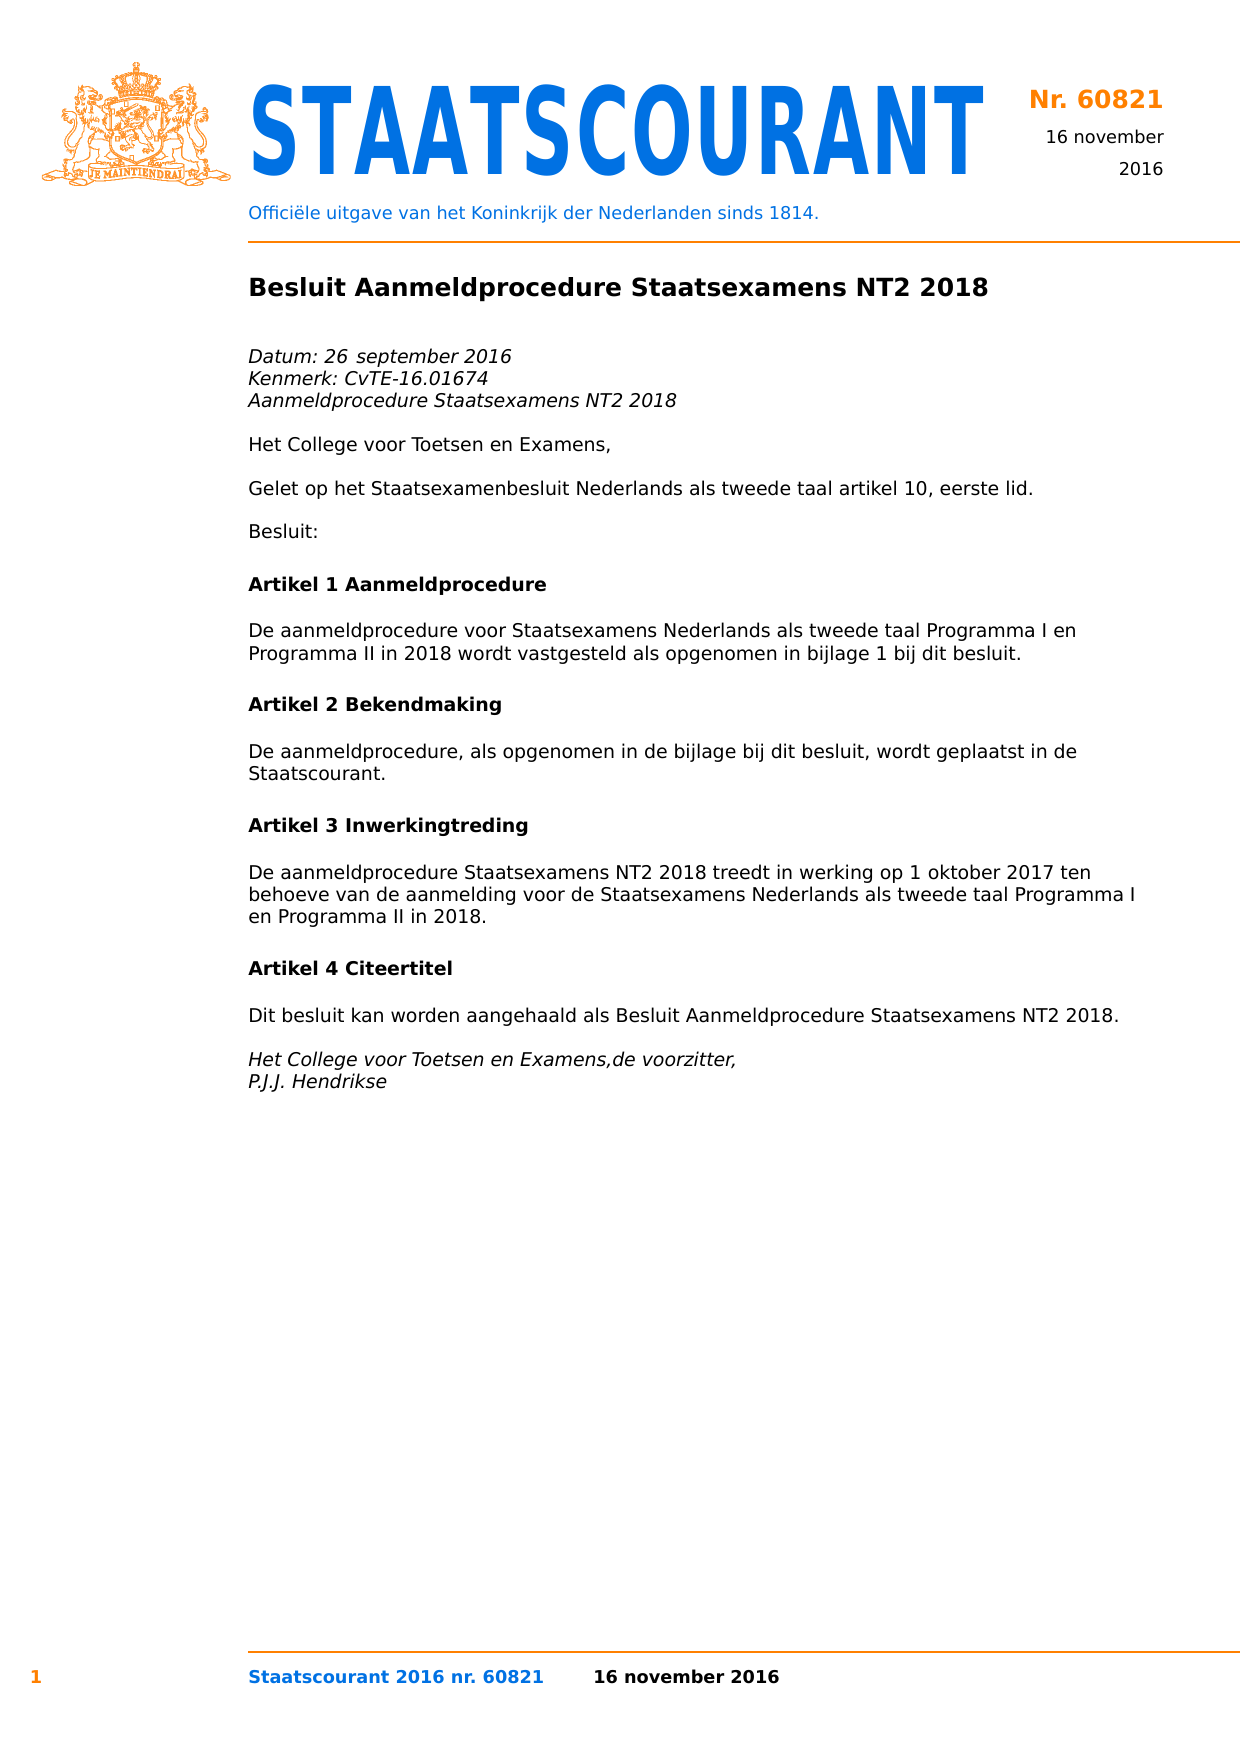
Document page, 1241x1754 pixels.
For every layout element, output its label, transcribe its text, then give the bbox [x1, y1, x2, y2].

table_cell Officiële uitgave van het Koninkrijk der Nederlanden sinds 1814. [248, 203, 1240, 241]
text De aanmeldprocedure voor Staatsexamens Nederlands als tweede taal Programma I en Programma II in 2018 wordt vastgesteld als opgenomen in bijlage 1 bij dit besluit. [248, 620, 1163, 664]
table_header Nr. 60821 [998, 62, 1240, 121]
table_header STAATSCOURANT [248, 62, 998, 203]
table_cell 2016 [998, 153, 1240, 203]
subtitle Artikel 2 Bekendmaking [248, 694, 1163, 716]
text Het College voor Toetsen en Examens,de voorzitter, P.J.J. Hendrikse [248, 1049, 1163, 1093]
text De aanmeldprocedure, als opgenomen in de bijlage bij dit besluit, wordt geplaatst in de Staatscourant. [248, 741, 1163, 785]
subtitle Artikel 3 Inwerkingtreding [248, 815, 1163, 837]
text Kenmerk: CvTE-16.01674 [248, 368, 1163, 390]
subtitle Artikel 4 Citeertitel [248, 958, 1163, 980]
table_cell 16 november [998, 121, 1240, 153]
text De aanmeldprocedure Staatsexamens NT2 2018 treedt in werking op 1 oktober 2017 ten behoeve van de aanmelding voor de Staatsexamens Nederlands als tweede taal Programma I en Programma II in 2018. [248, 862, 1163, 928]
picture [41, 62, 231, 186]
subtitle Artikel 1 Aanmeldprocedure [248, 573, 1163, 595]
subtitle Besluit Aanmeldprocedure Staatsexamens NT2 2018 [248, 273, 1163, 302]
text Besluit: [248, 521, 1163, 543]
table_header [25, 62, 248, 241]
text Aanmeldprocedure Staatsexamens NT2 2018 [248, 390, 1163, 412]
text Dit besluit kan worden aangehaald als Besluit Aanmeldprocedure Staatsexamens NT2 2018. [248, 1005, 1163, 1027]
text Gelet op het Staatsexamenbesluit Nederlands als tweede taal artikel 10, eerste lid. [248, 478, 1163, 499]
text Het College voor Toetsen en Examens, [248, 434, 1163, 456]
text Datum: 26 september 2016 [248, 346, 1163, 368]
